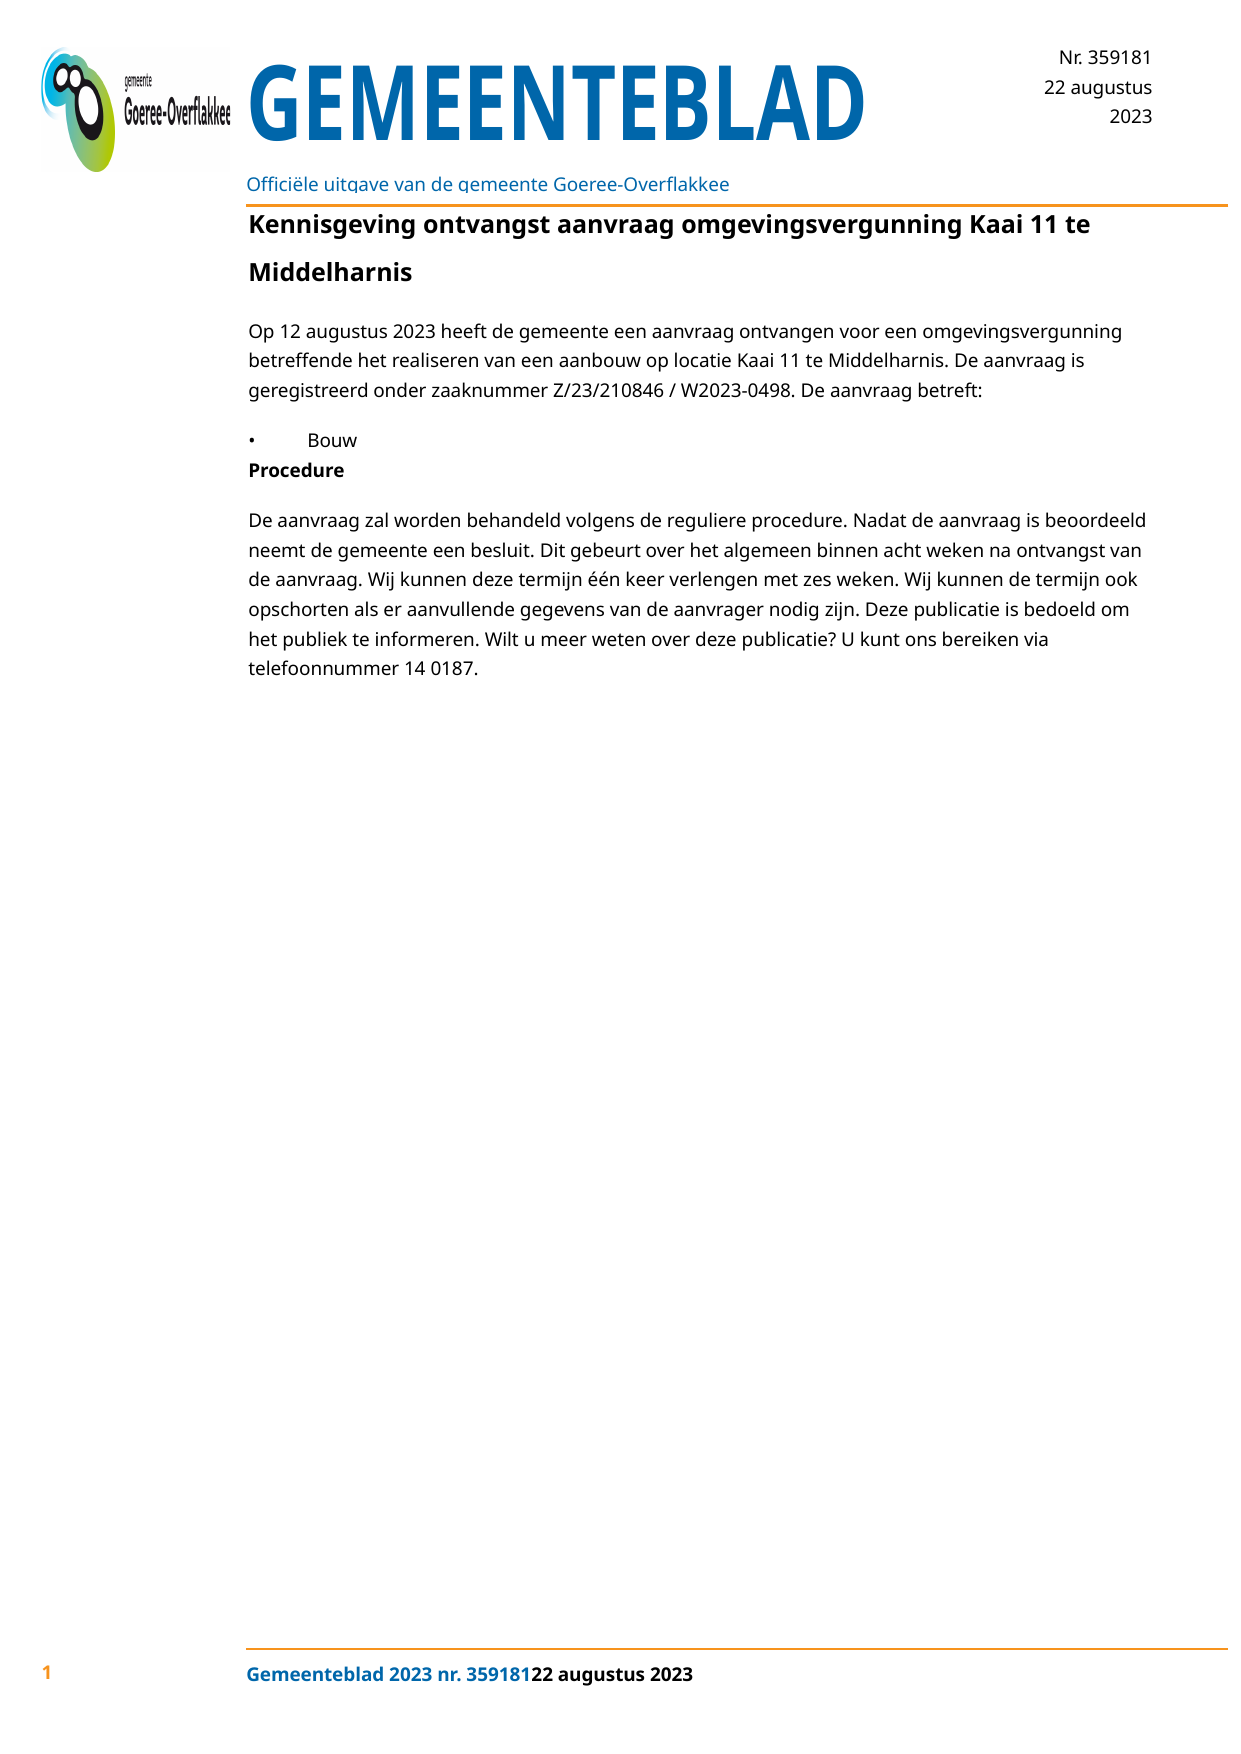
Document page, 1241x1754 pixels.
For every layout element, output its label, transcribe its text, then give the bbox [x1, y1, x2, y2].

text Op 12 augustus 2023 heeft de gemeente een aanvraag ontvangen voor een omgevingsvergunning betreffende het realiseren van een aanbouw op locatie Kaai 11 te Middelharnis. De aanvraag is geregistreerd onder zaaknummer Z/23/210846 / W2023-0498. De aanvraag betreft: [248, 318, 1152, 403]
picture [41, 47, 231, 172]
text De aanvraag zal worden behandeld volgens de reguliere procedure. Nadat de aanvraag is beoordeeld neemt de gemeente een besluit. Dit gebeurt over het algemeen binnen acht weken na ontvangst van de aanvraag. Wij kunnen deze termijn één keer verlengen met zes weken. Wij kunnen de termijn ook opschorten als er aanvullende gegevens van de aanvrager nodig zijn. Deze publicatie is bedoeld om het publiek te informeren. Wilt u meer weten over deze publicatie? U kunt ons bereiken via telefoonnummer 14 0187. [248, 507, 1152, 681]
text Procedure [248, 457, 1152, 483]
list Bouw [248, 427, 1152, 453]
text Kennisgeving ontvangst aanvraag omgevingsvergunning Kaai 11 te Middelharnis [248, 207, 1152, 288]
